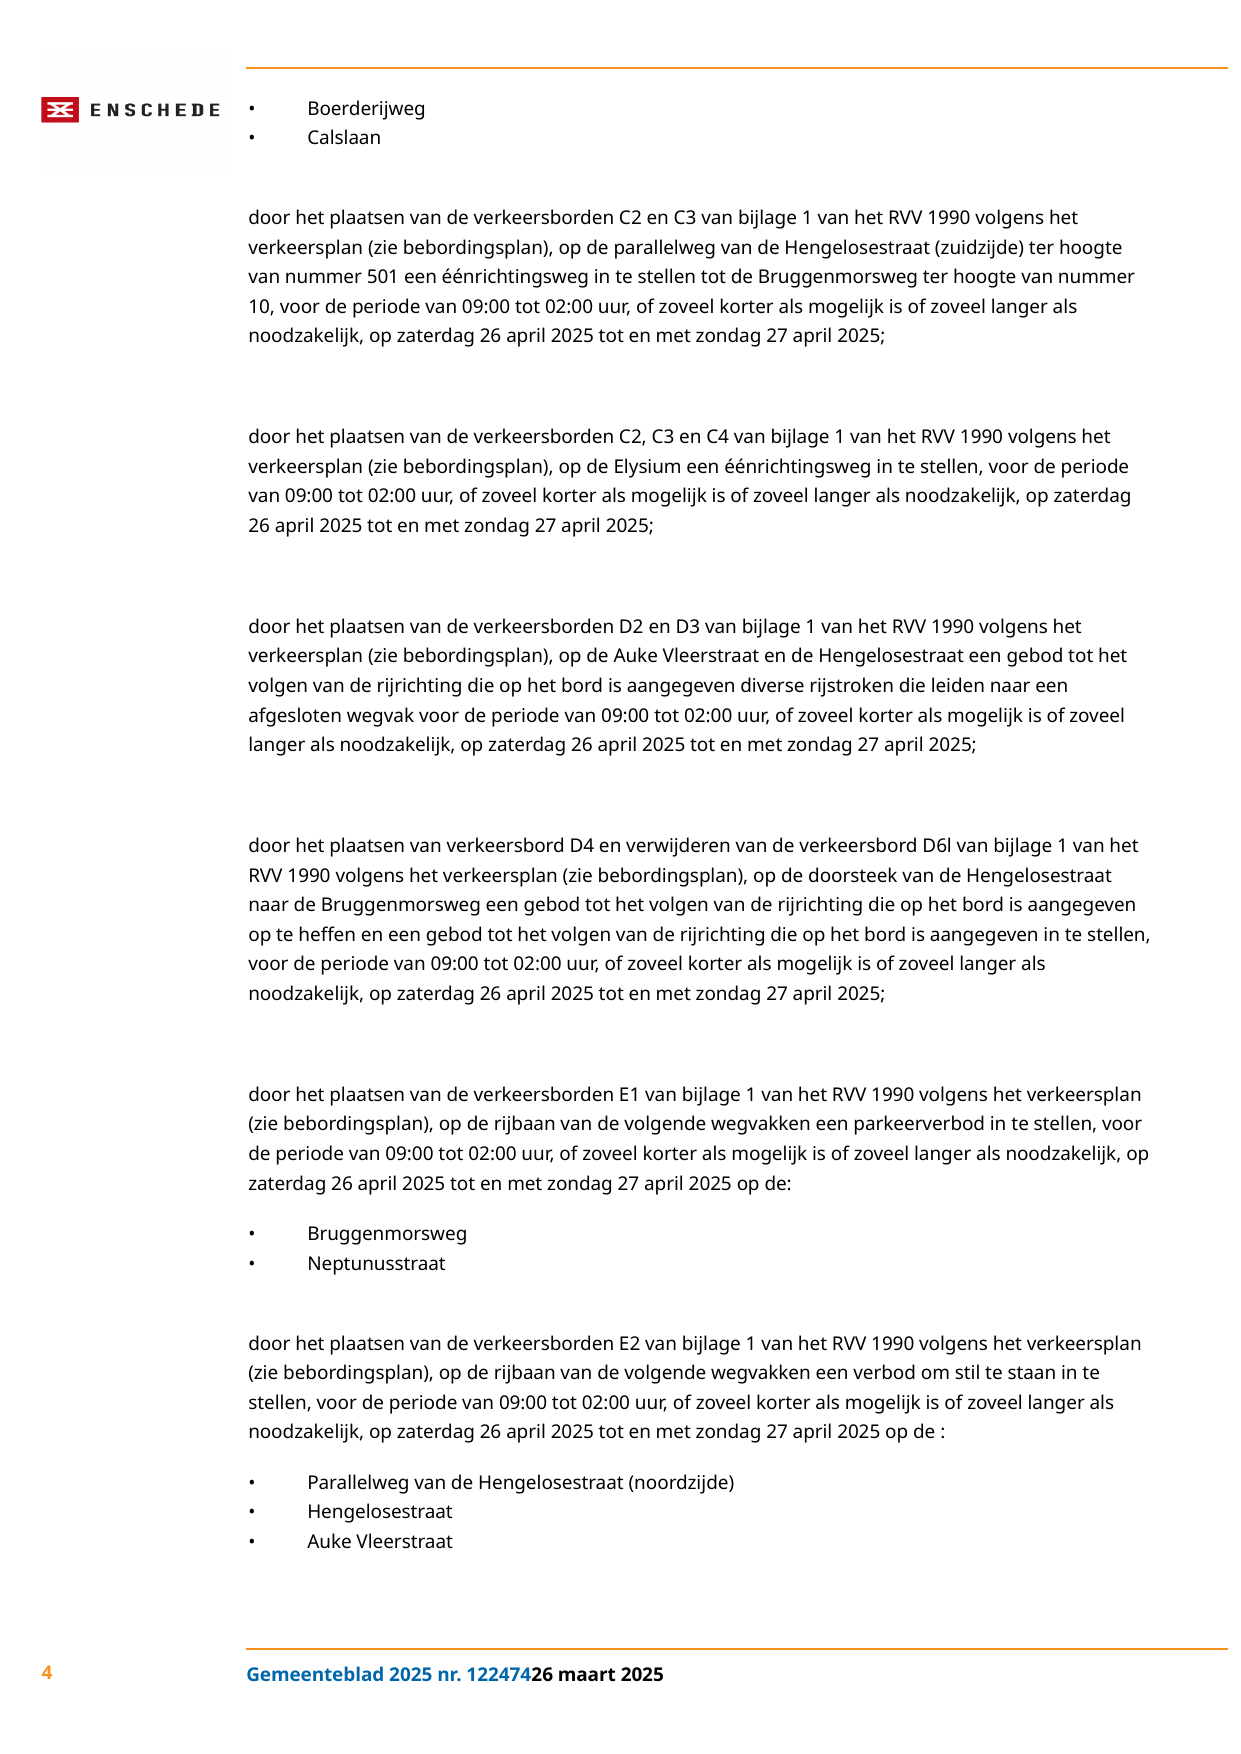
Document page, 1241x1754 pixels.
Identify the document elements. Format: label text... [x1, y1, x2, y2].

list Auke Vleerstraat [248, 1528, 1152, 1554]
text door het plaatsen van de verkeersborden C2, C3 en C4 van bijlage 1 van het RVV 1990 volgens het verkeersplan (zie bebordingsplan), op de Elysium een éénrichtingsweg in te stellen, voor de periode van 09:00 tot 02:00 uur, of zoveel korter als mogelijk is of zoveel langer als noodzakelijk, op zaterdag 26 april 2025 tot en met zondag 27 april 2025; [248, 423, 1152, 538]
list Boerderijweg [248, 95, 1152, 121]
text door het plaatsen van de verkeersborden E1 van bijlage 1 van het RVV 1990 volgens het verkeersplan (zie bebordingsplan), op de rijbaan van de volgende wegvakken een parkeerverbod in te stellen, voor de periode van 09:00 tot 02:00 uur, of zoveel korter als mogelijk is of zoveel langer als noodzakelijk, op zaterdag 26 april 2025 tot en met zondag 27 april 2025 op de: [248, 1081, 1152, 1196]
list Bruggenmorsweg [248, 1220, 1152, 1246]
text door het plaatsen van de verkeersborden C2 en C3 van bijlage 1 van het RVV 1990 volgens het verkeersplan (zie bebordingsplan), op de parallelweg van de Hengelosestraat (zuidzijde) ter hoogte van nummer 501 een éénrichtingsweg in te stellen tot de Bruggenmorsweg ter hoogte van nummer 10, voor de periode van 09:00 tot 02:00 uur, of zoveel korter als mogelijk is of zoveel langer als noodzakelijk, op zaterdag 26 april 2025 tot en met zondag 27 april 2025; [248, 204, 1152, 348]
picture [41, 47, 231, 172]
text door het plaatsen van de verkeersborden E2 van bijlage 1 van het RVV 1990 volgens het verkeersplan (zie bebordingsplan), op de rijbaan van de volgende wegvakken een verbod om stil te staan in te stellen, voor de periode van 09:00 tot 02:00 uur, of zoveel korter als mogelijk is of zoveel langer als noodzakelijk, op zaterdag 26 april 2025 tot en met zondag 27 april 2025 op de : [248, 1330, 1152, 1444]
list Hengelosestraat [248, 1498, 1152, 1524]
list Neptunusstraat [248, 1250, 1152, 1276]
text door het plaatsen van verkeersbord D4 en verwijderen van de verkeersbord D6l van bijlage 1 van het RVV 1990 volgens het verkeersplan (zie bebordingsplan), op de doorsteek van de Hengelosestraat naar de Bruggenmorsweg een gebod tot het volgen van de rijrichting die op het bord is aangegeven op te heffen en een gebod tot het volgen van de rijrichting die op het bord is aangegeven in te stellen, voor de periode van 09:00 tot 02:00 uur, of zoveel korter als mogelijk is of zoveel langer als noodzakelijk, op zaterdag 26 april 2025 tot en met zondag 27 april 2025; [248, 832, 1152, 1006]
text door het plaatsen van de verkeersborden D2 en D3 van bijlage 1 van het RVV 1990 volgens het verkeersplan (zie bebordingsplan), op de Auke Vleerstraat en de Hengelosestraat een gebod tot het volgen van de rijrichting die op het bord is aangegeven diverse rijstroken die leiden naar een afgesloten wegvak voor de periode van 09:00 tot 02:00 uur, of zoveel korter als mogelijk is of zoveel langer als noodzakelijk, op zaterdag 26 april 2025 tot en met zondag 27 april 2025; [248, 613, 1152, 757]
list Parallelweg van de Hengelosestraat (noordzijde) [248, 1469, 1152, 1495]
list Calslaan [248, 124, 1152, 150]
